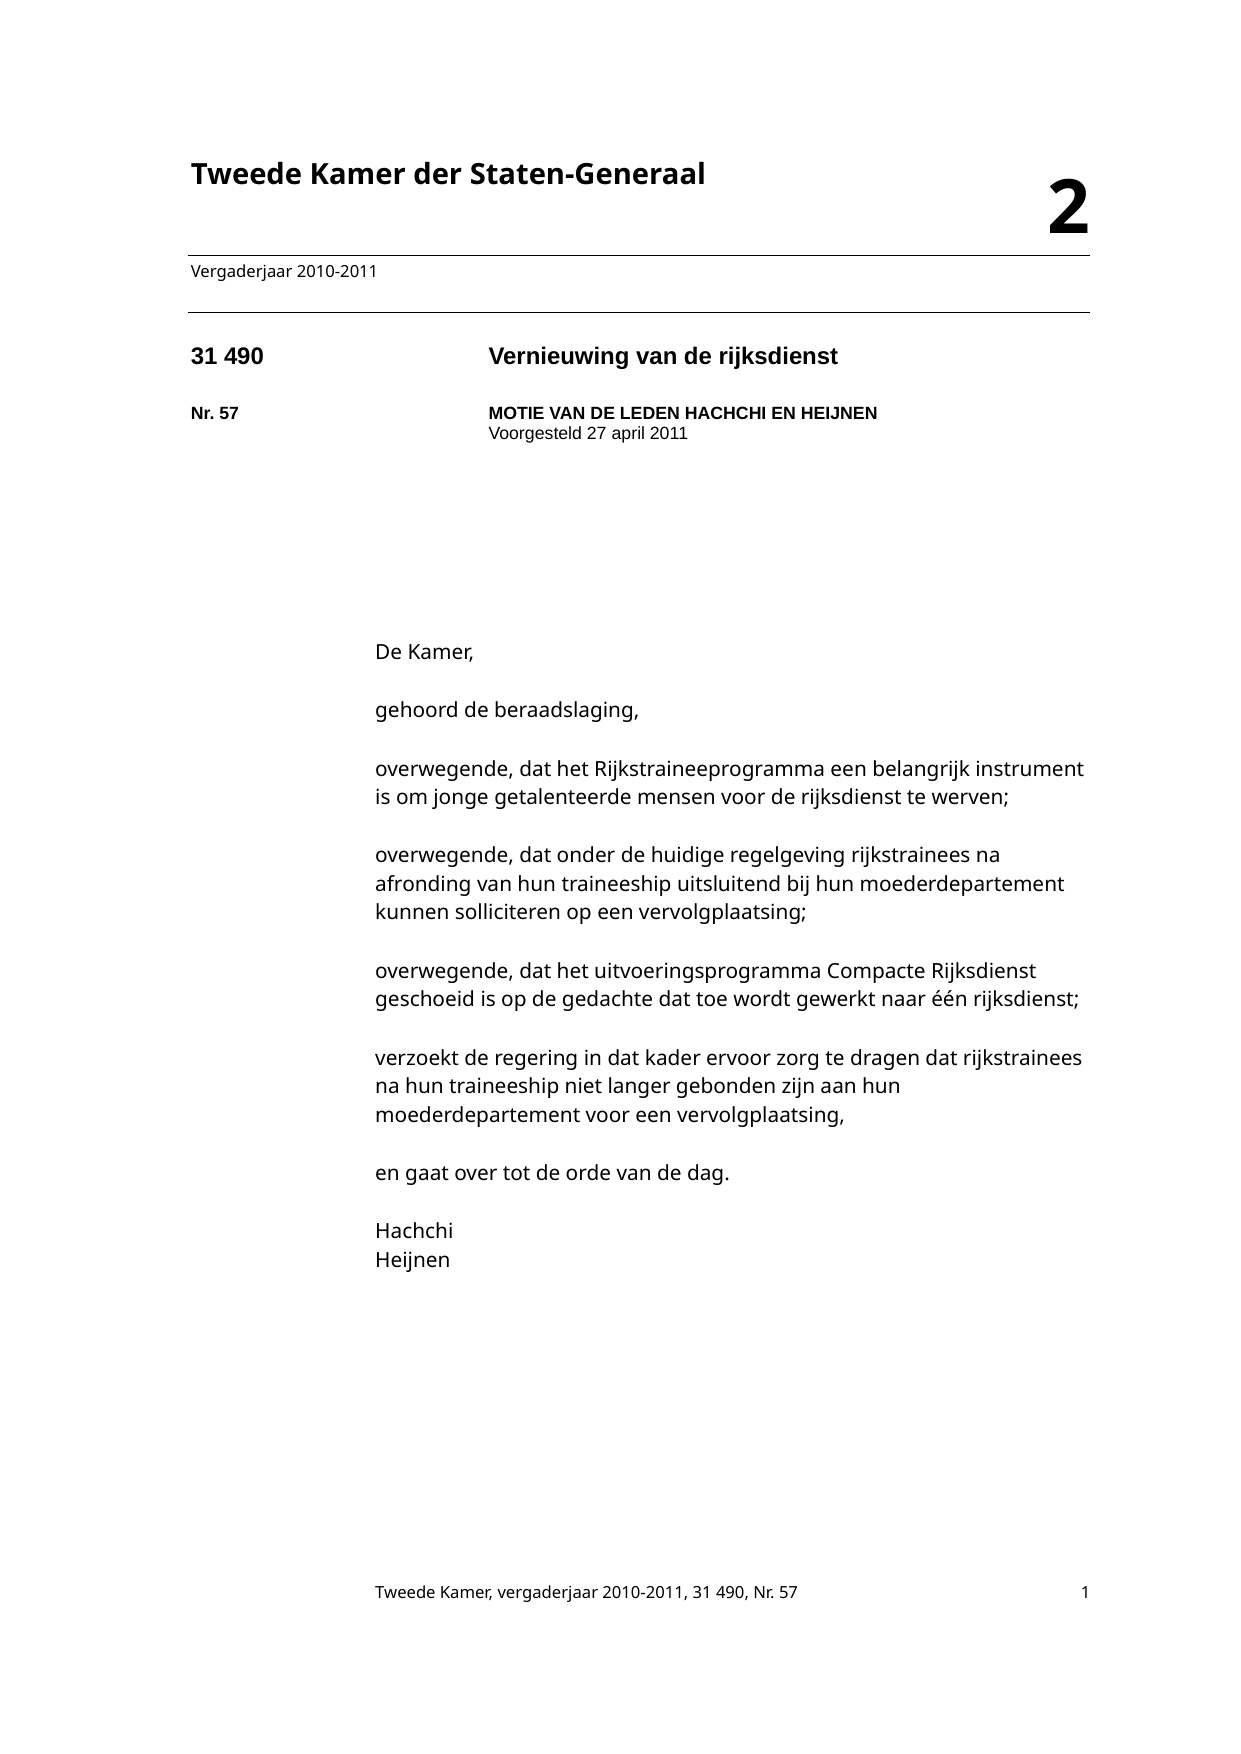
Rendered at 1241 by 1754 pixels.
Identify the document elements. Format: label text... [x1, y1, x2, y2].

table_header 2 [910, 150, 1090, 255]
text gehoord de beraadslaging, [375, 695, 1090, 724]
table_cell [485, 313, 1090, 339]
text en gaat over tot de orde van de dag. [375, 1158, 1090, 1187]
text overwegende, dat het uitvoeringsprogramma Compacte Rijksdienst geschoeid is op de gedachte dat toe wordt gewerkt naar één rijksdienst; [375, 956, 1090, 1013]
table_cell 31 490 [188, 339, 485, 399]
table_cell [485, 256, 1090, 312]
text De Kamer, [375, 637, 1090, 665]
table_cell [188, 313, 485, 339]
table_header Tweede Kamer der Staten-Generaal [188, 150, 909, 255]
text Hachchi [375, 1217, 1090, 1245]
text overwegende, dat onder de huidige regelgeving rijkstrainees na afronding van hun traineeship uitsluitend bij hun moederdepartement kunnen solliciteren op een vervolgplaatsing; [375, 841, 1090, 926]
text verzoekt de regering in dat kader ervoor zorg te dragen dat rijkstrainees na hun traineeship niet langer gebonden zijn aan hun moederdepartement voor een vervolgplaatsing, [375, 1043, 1090, 1128]
table_cell MOTIE VAN DE LEDEN HACHCHI EN HEIJNEN Voorgesteld 27 april 2011 [485, 399, 1090, 518]
text Heijnen [375, 1245, 1090, 1273]
table_cell Vergaderjaar 2010-2011 [188, 256, 485, 312]
table_cell Nr. 57 [188, 399, 485, 518]
text overwegende, dat het Rijkstraineeprogramma een belangrijk instrument is om jonge getalenteerde mensen voor de rijksdienst te werven; [375, 754, 1090, 811]
table_cell Vernieuwing van de rijksdienst [485, 339, 1090, 399]
